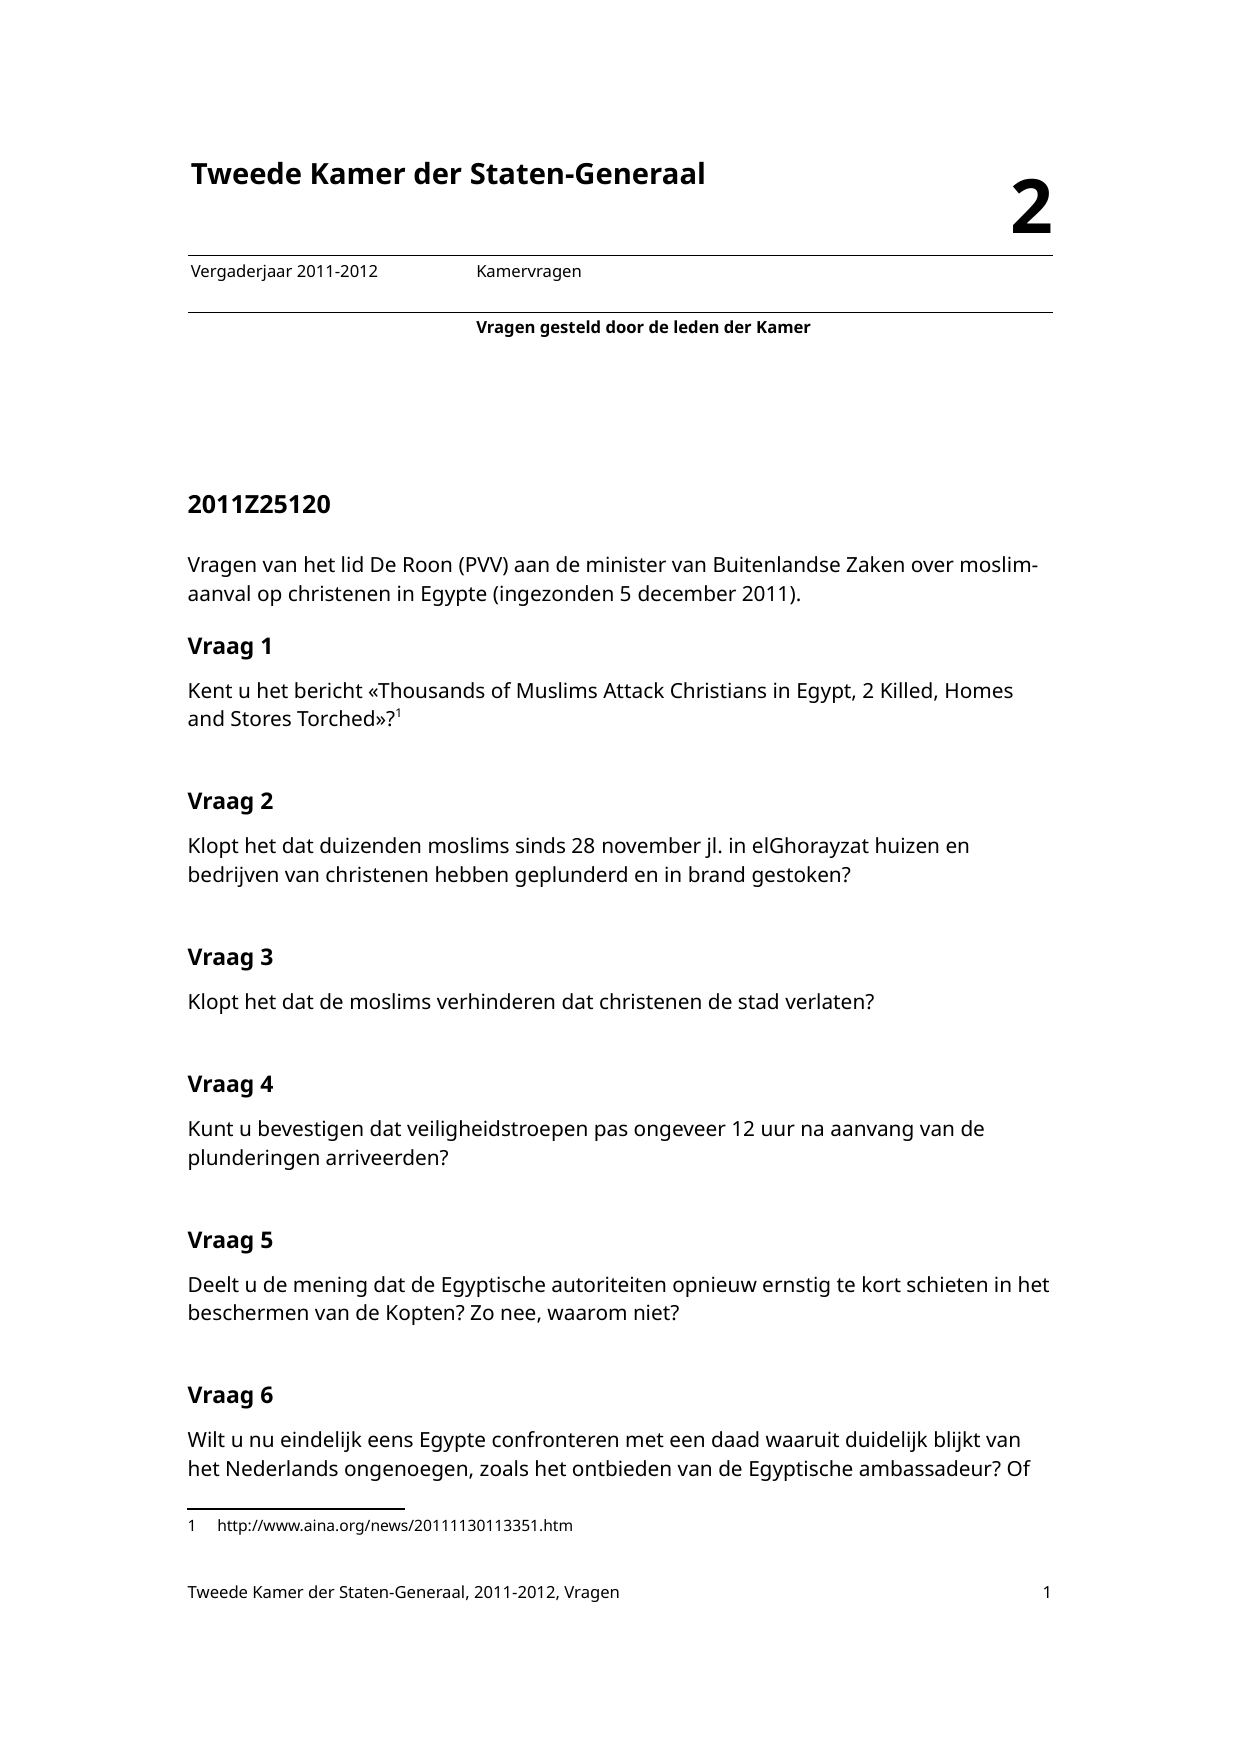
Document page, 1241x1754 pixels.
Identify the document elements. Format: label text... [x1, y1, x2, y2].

subtitle Vraag 5 [187, 1224, 1053, 1255]
text Kent u het bericht «Thousands of Muslims Attack Christians in Egypt, 2 Killed, Homes and Stores Torched»? [187, 676, 1053, 733]
text Vragen van het lid De Roon (PVV) aan de minister van Buitenlandse Zaken over moslim-aanval op christenen in Egypte (ingezonden 5 december 2011). [187, 550, 1053, 607]
table_cell Kamervragen [473, 256, 1053, 312]
text Klopt het dat duizenden moslims sinds 28 november jl. in elGhorayzat huizen en bedrijven van christenen hebben geplunderd en in brand gestoken? [187, 832, 1053, 888]
subtitle Vraag 3 [187, 941, 1053, 972]
table_cell Vergaderjaar 2011-2012 [188, 256, 473, 312]
table_cell [188, 313, 473, 339]
subtitle Vraag 1 [187, 630, 1053, 661]
table_header 2 [880, 150, 1053, 255]
table_header Tweede Kamer der Staten-Generaal [188, 150, 879, 255]
subtitle Vraag 6 [187, 1379, 1053, 1411]
table_cell Vragen gesteld door de leden der Kamer [473, 313, 1053, 339]
text Kunt u bevestigen dat veiligheidstroepen pas ongeveer 12 uur na aanvang van de plunderingen arriveerden? [187, 1114, 1053, 1171]
subtitle Vraag 2 [187, 785, 1053, 817]
subtitle Vraag 4 [187, 1068, 1053, 1099]
text Wilt u nu eindelijk eens Egypte confronteren met een daad waaruit duidelijk blijkt van het Nederlands ongenoegen, zoals het ontbieden van de Egyptische ambassadeur? Of [187, 1426, 1053, 1482]
text 2011Z25120 [187, 487, 1053, 521]
text http://www.aina.org/news/20111130113351.htm [187, 1508, 1053, 1536]
text Deelt u de mening dat de Egyptische autoriteiten opnieuw ernstig te kort schieten in het beschermen van de Kopten? Zo nee, waarom niet? [187, 1270, 1053, 1327]
text Klopt het dat de moslims verhinderen dat christenen de stad verlaten? [187, 987, 1053, 1016]
